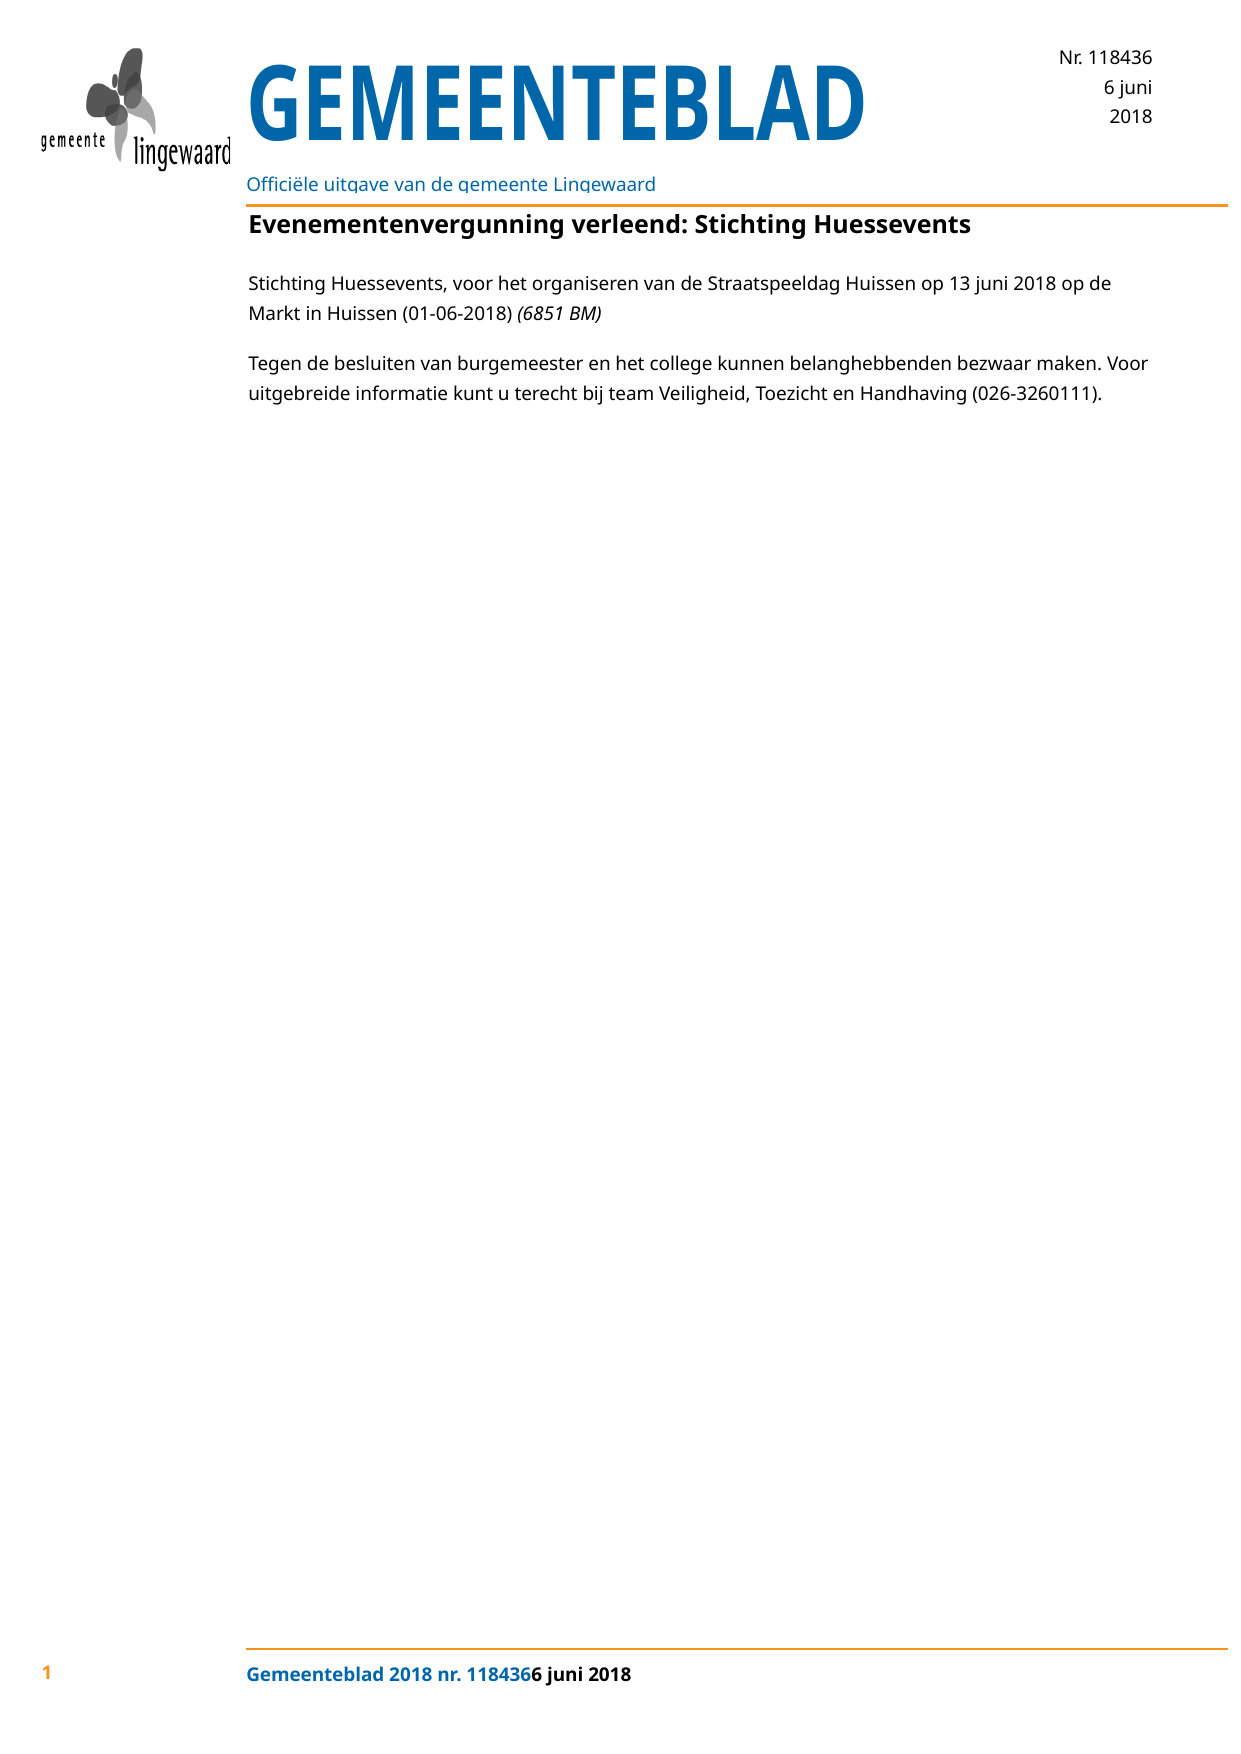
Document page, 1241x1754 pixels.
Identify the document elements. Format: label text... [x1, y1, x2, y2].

text Stichting Huessevents, voor het organiseren van de Straatspeeldag Huissen op 13 juni 2018 op de Markt in Huissen (01-06-2018) (6851 BM) [248, 270, 1152, 326]
picture [41, 47, 231, 172]
text Tegen de besluiten van burgemeester en het college kunnen belanghebbenden bezwaar maken. Voor uitgebreide informatie kunt u terecht bij team Veiligheid, Toezicht en Handhaving (026-3260111). [248, 350, 1152, 406]
text Evenementenvergunning verleend: Stichting Huessevents [248, 207, 1152, 241]
